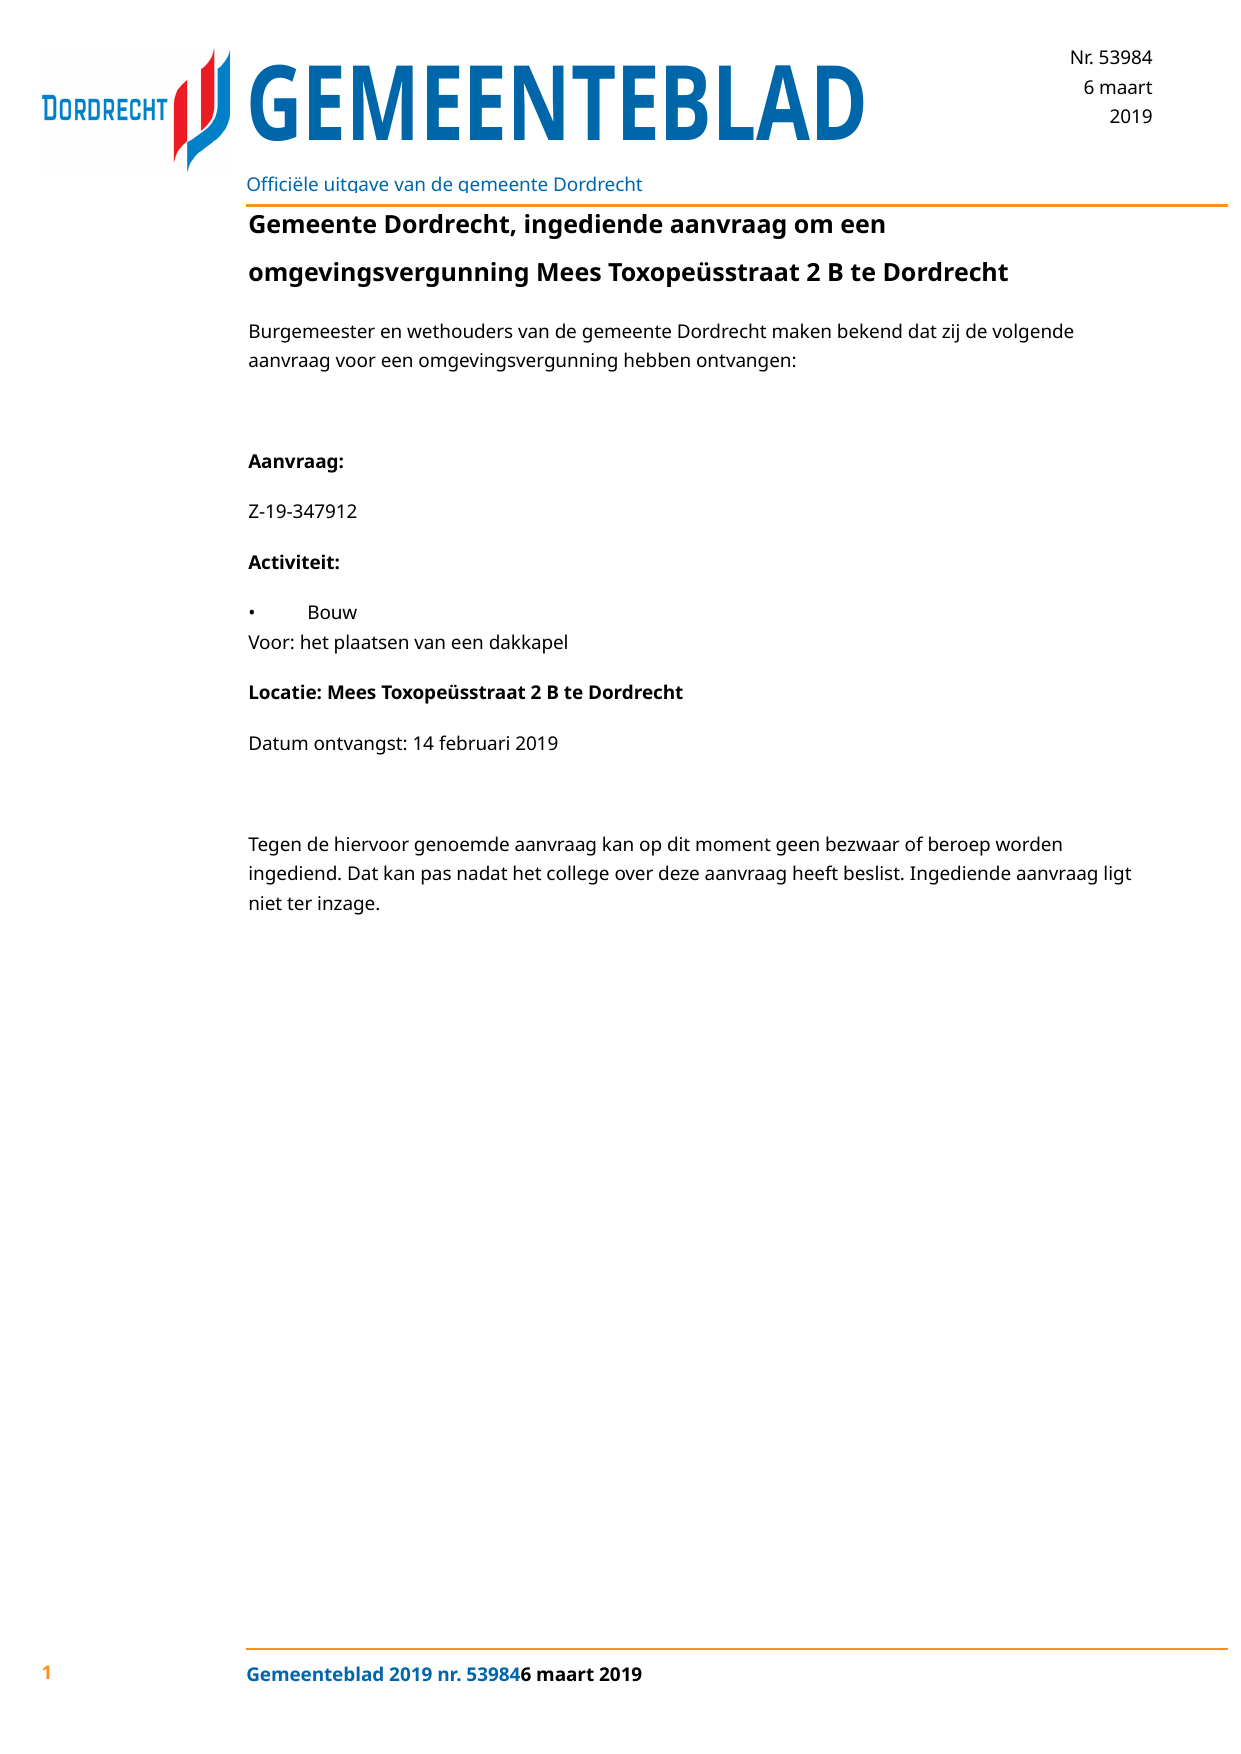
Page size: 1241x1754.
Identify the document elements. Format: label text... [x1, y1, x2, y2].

text Burgemeester en wethouders van de gemeente Dordrecht maken bekend dat zij de volgende aanvraag voor een omgevingsvergunning hebben ontvangen: [248, 318, 1152, 373]
text Voor: het plaatsen van een dakkapel [248, 629, 1152, 655]
text Aanvraag: [248, 448, 1152, 474]
text Locatie: Mees Toxopeüsstraat 2 B te Dordrecht [248, 679, 1152, 705]
text Tegen de hiervoor genoemde aanvraag kan op dit moment geen bezwaar of beroep worden ingediend. Dat kan pas nadat het college over deze aanvraag heeft beslist. Ingediende aanvraag ligt niet ter inzage. [248, 831, 1152, 916]
list Bouw [248, 599, 1152, 625]
text Z-19-347912 [248, 499, 1152, 524]
text Gemeente Dordrecht, ingediende aanvraag om een omgevingsvergunning Mees Toxopeüsstraat 2 B te Dordrecht [248, 207, 1152, 288]
text Activiteit: [248, 549, 1152, 575]
picture [41, 47, 231, 172]
text Datum ontvangst: 14 februari 2019 [248, 730, 1152, 756]
